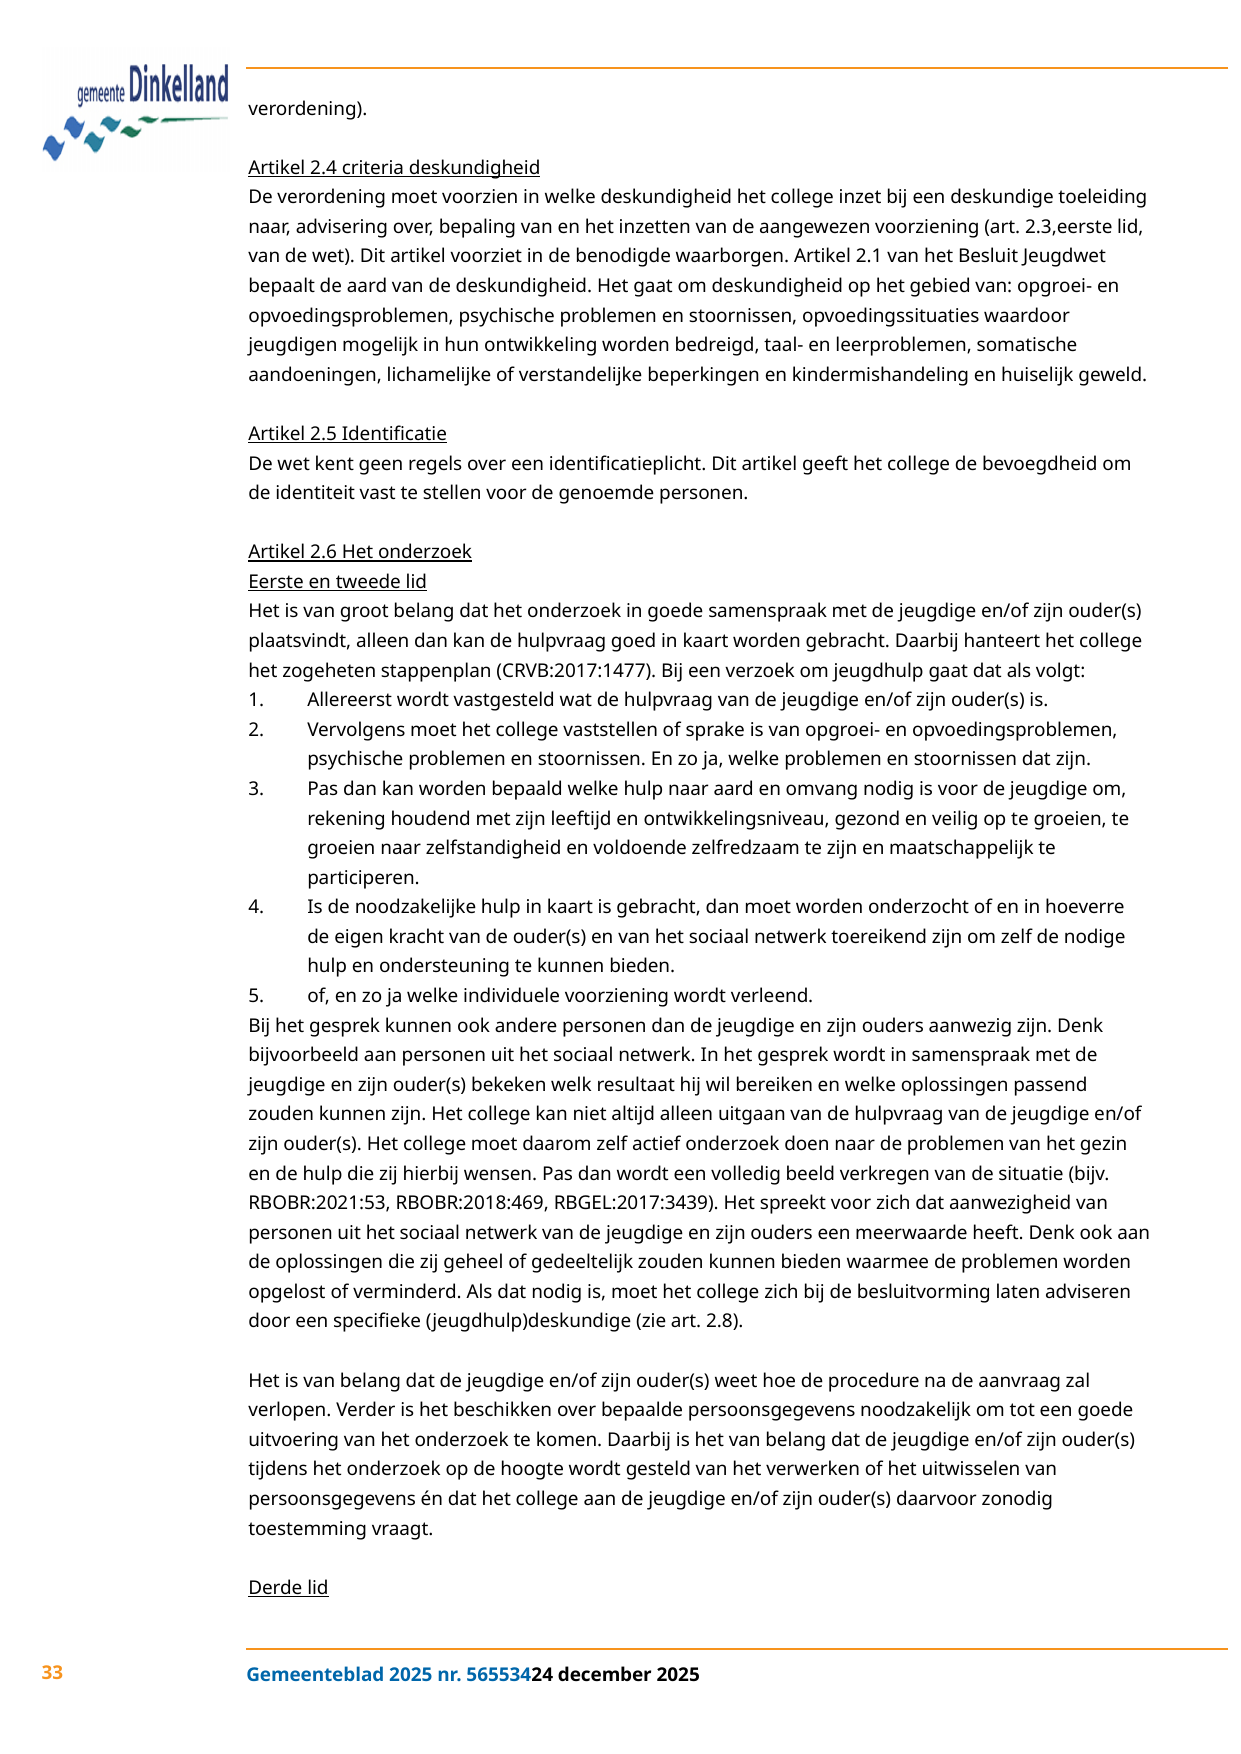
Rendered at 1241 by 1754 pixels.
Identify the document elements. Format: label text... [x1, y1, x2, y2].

text Bij het gesprek kunnen ook andere personen dan de jeugdige en zijn ouders aanwezig zijn. Denk bijvoorbeeld aan personen uit het sociaal netwerk. In het gesprek wordt in samenspraak met de jeugdige en zijn ouder(s) bekeken welk resultaat hij wil bereiken en welke oplossingen passend zouden kunnen zijn. Het college kan niet altijd alleen uitgaan van de hulpvraag van de jeugdige en/of zijn ouder(s). Het college moet daarom zelf actief onderzoek doen naar de problemen van het gezin en de hulp die zij hierbij wensen. Pas dan wordt een volledig beeld verkregen van de situatie (bijv. RBOBR:2021:53, RBOBR:2018:469, RBGEL:2017:3439). Het spreekt voor zich dat aanwezigheid van personen uit het sociaal netwerk van de jeugdige en zijn ouders een meerwaarde heeft. Denk ook aan de oplossingen die zij geheel of gedeeltelijk zouden kunnen bieden waarmee de problemen worden opgelost of verminderd. Als dat nodig is, moet het college zich bij de besluitvorming laten adviseren door een specifieke (jeugdhulp)deskundige (zie art. 2.8). [248, 1012, 1152, 1333]
text Artikel 2.5 Identificatie [248, 420, 1152, 446]
text verordening). [248, 95, 1152, 121]
text Artikel 2.4 criteria deskundigheid [248, 154, 1152, 180]
picture [41, 47, 231, 172]
list Allereerst wordt vastgesteld wat de hulpvraag van de jeugdige en/of zijn ouder(s) is. [248, 686, 1152, 712]
list of, en zo ja welke individuele voorziening wordt verleend. [248, 982, 1152, 1008]
text Artikel 2.6 Het onderzoek [248, 538, 1152, 564]
list Is de noodzakelijke hulp in kaart is gebracht, dan moet worden onderzocht of en in hoeverre de eigen kracht van de ouder(s) en van het sociaal netwerk toereikend zijn om zelf de nodige hulp en ondersteuning te kunnen bieden. [248, 893, 1152, 978]
list Vervolgens moet het college vaststellen of sprake is van opgroei- en opvoedingsproblemen, psychische problemen en stoornissen. En zo ja, welke problemen en stoornissen dat zijn. [248, 716, 1152, 771]
text Eerste en tweede lid [248, 568, 1152, 594]
text De wet kent geen regels over een identificatieplicht. Dit artikel geeft het college de bevoegdheid om de identiteit vast te stellen voor de genoemde personen. [248, 450, 1152, 505]
text De verordening moet voorzien in welke deskundigheid het college inzet bij een deskundige toeleiding naar, advisering over, bepaling van en het inzetten van de aangewezen voorziening (art. 2.3,eerste lid, van de wet). Dit artikel voorziet in de benodigde waarborgen. Artikel 2.1 van het Besluit Jeugdwet bepaalt de aard van de deskundigheid. Het gaat om deskundigheid op het gebied van: opgroei- en opvoedingsproblemen, psychische problemen en stoornissen, opvoedingssituaties waardoor jeugdigen mogelijk in hun ontwikkeling worden bedreigd, taal- en leerproblemen, somatische aandoeningen, lichamelijke of verstandelijke beperkingen en kindermishandeling en huiselijk geweld. [248, 183, 1152, 387]
text Derde lid [248, 1574, 1152, 1600]
text Het is van groot belang dat het onderzoek in goede samenspraak met de jeugdige en/of zijn ouder(s) plaatsvindt, alleen dan kan de hulpvraag goed in kaart worden gebracht. Daarbij hanteert het college het zogeheten stappenplan (CRVB:2017:1477). Bij een verzoek om jeugdhulp gaat dat als volgt: [248, 598, 1152, 683]
text Het is van belang dat de jeugdige en/of zijn ouder(s) weet hoe de procedure na de aanvraag zal verlopen. Verder is het beschikken over bepaalde persoonsgegevens noodzakelijk om tot een goede uitvoering van het onderzoek te komen. Daarbij is het van belang dat de jeugdige en/of zijn ouder(s) tijdens het onderzoek op de hoogte wordt gesteld van het verwerken of het uitwisselen van persoonsgegevens én dat het college aan de jeugdige en/of zijn ouder(s) daarvoor zonodig toestemming vraagt. [248, 1367, 1152, 1541]
list Pas dan kan worden bepaald welke hulp naar aard en omvang nodig is voor de jeugdige om, rekening houdend met zijn leeftijd en ontwikkelingsniveau, gezond en veilig op te groeien, te groeien naar zelfstandigheid en voldoende zelfredzaam te zijn en maatschappelijk te participeren. [248, 775, 1152, 890]
